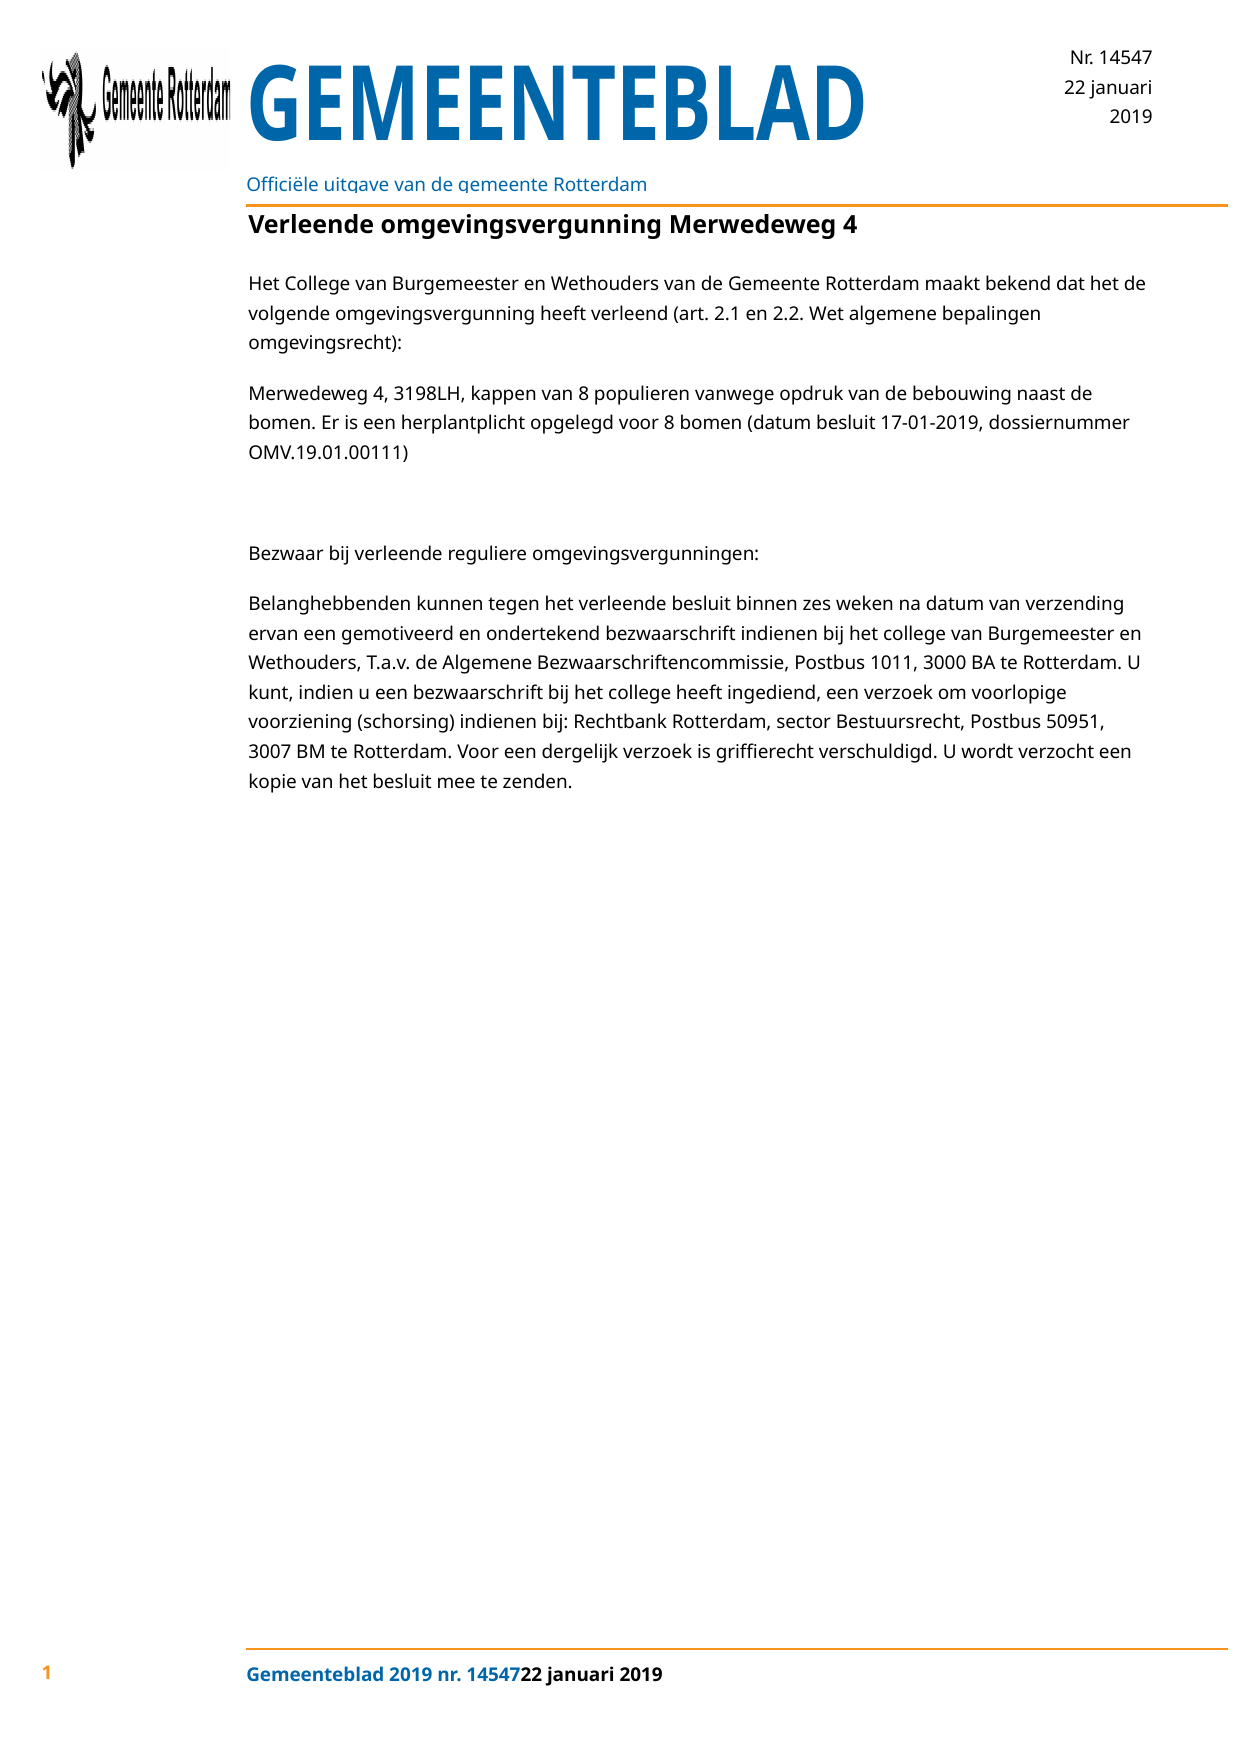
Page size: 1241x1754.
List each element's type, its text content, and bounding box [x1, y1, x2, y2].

text Merwedeweg 4, 3198LH, kappen van 8 populieren vanwege opdruk van de bebouwing naast de bomen. Er is een herplantplicht opgelegd voor 8 bomen (datum besluit 17-01-2019, dossiernummer OMV.19.01.00111) [248, 380, 1152, 465]
text Belanghebbenden kunnen tegen het verleende besluit binnen zes weken na datum van verzending ervan een gemotiveerd en ondertekend bezwaarschrift indienen bij het college van Burgemeester en Wethouders, T.a.v. de Algemene Bezwaarschriftencommissie, Postbus 1011, 3000 BA te Rotterdam. U kunt, indien u een bezwaarschrift bij het college heeft ingediend, een verzoek om voorlopige voorziening (schorsing) indienen bij: Rechtbank Rotterdam, sector Bestuursrecht, Postbus 50951, 3007 BM te Rotterdam. Voor een dergelijk verzoek is griffierecht verschuldigd. U wordt verzocht een kopie van het besluit mee te zenden. [248, 590, 1152, 793]
text Het College van Burgemeester en Wethouders van de Gemeente Rotterdam maakt bekend dat het de volgende omgevingsvergunning heeft verleend (art. 2.1 en 2.2. Wet algemene bepalingen omgevingsrecht): [248, 270, 1152, 355]
text Bezwaar bij verleende reguliere omgevingsvergunningen: [248, 540, 1152, 566]
picture [41, 47, 231, 172]
text Verleende omgevingsvergunning Merwedeweg 4 [248, 207, 1152, 241]
